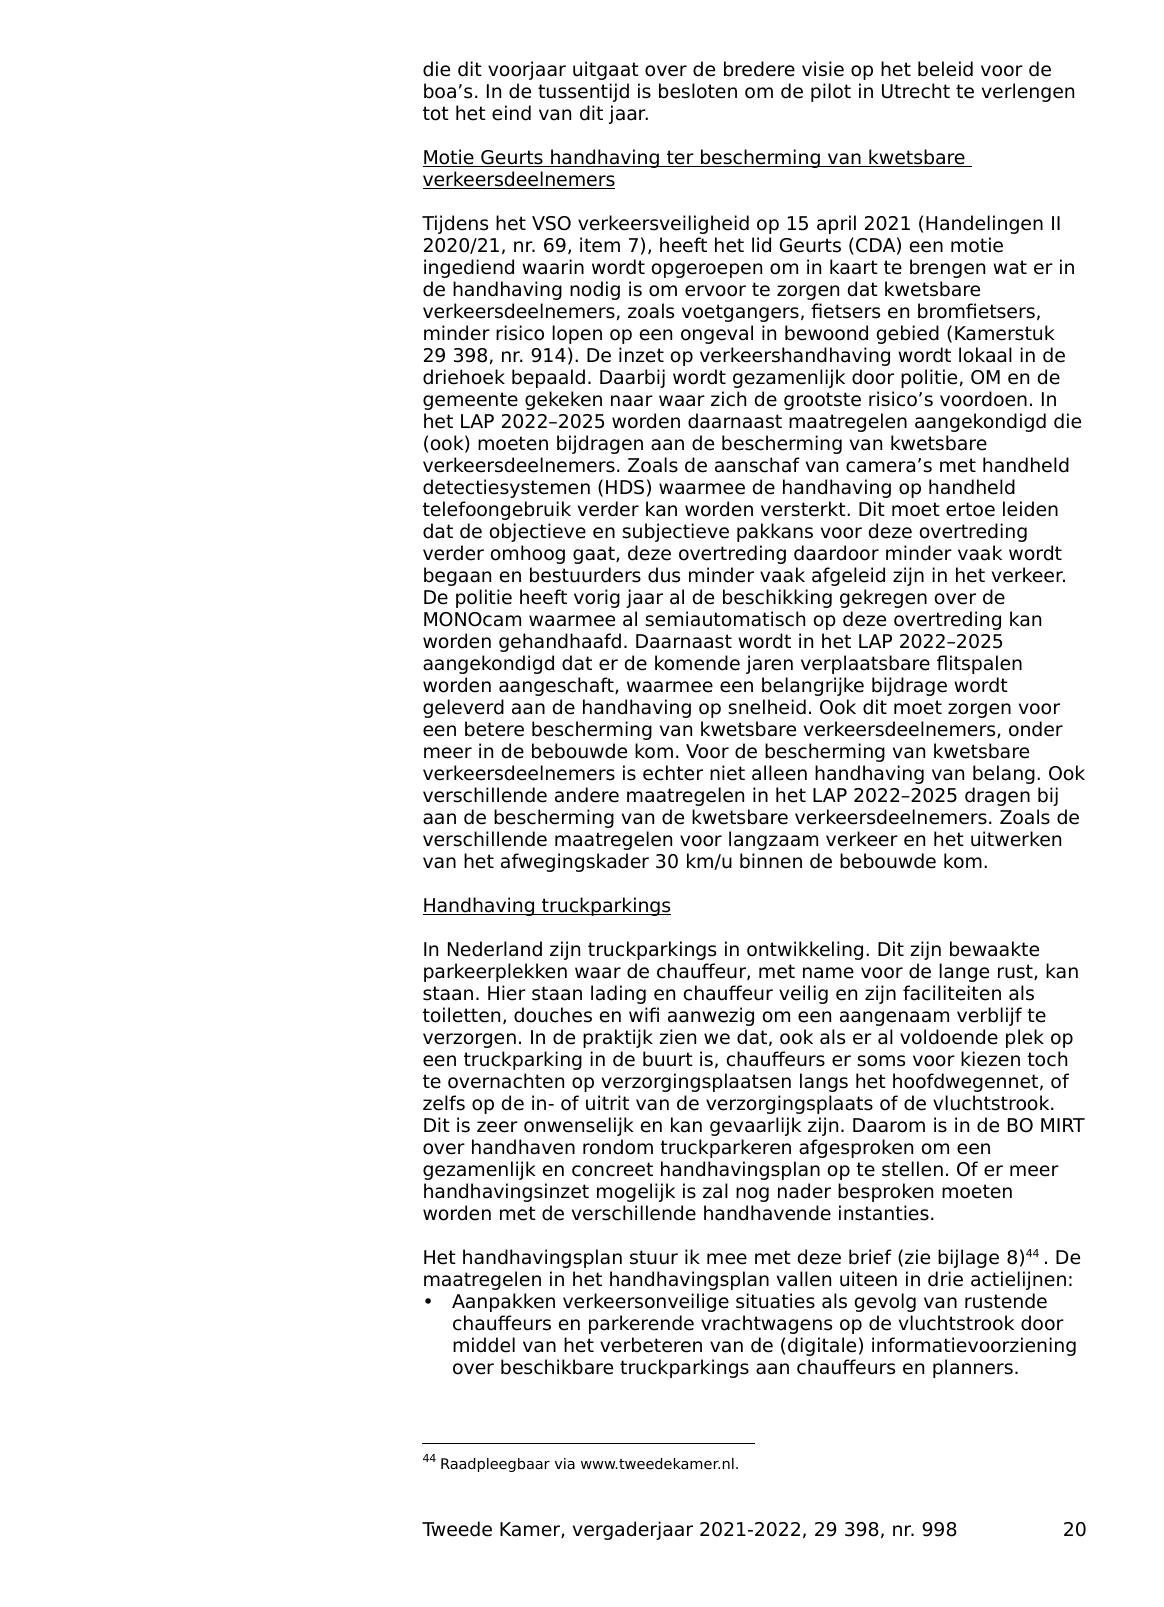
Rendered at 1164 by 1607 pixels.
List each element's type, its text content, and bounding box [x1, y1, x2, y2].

text • Aanpakken verkeersonveilige situaties als gevolg van rustende chauffeurs en parkerende vrachtwagens op de vluchtstrook door middel van het verbeteren van de (digitale) informatievoorziening over beschikbare truckparkings aan chauffeurs en planners. [422, 1291, 1087, 1379]
text Het handhavingsplan stuur ik mee met deze brief (zie bijlage 8). De maatregelen in het handhavingsplan vallen uiteen in drie actielijnen: [422, 1247, 1087, 1291]
text Tijdens het VSO verkeersveiligheid op 15 april 2021 (Handelingen II 2020/21, nr. 69, item 7), heeft het lid Geurts (CDA) een motie ingediend waarin wordt opgeroepen om in kaart te brengen wat er in de handhaving nodig is om ervoor te zorgen dat kwetsbare verkeersdeelnemers, zoals voetgangers, fietsers en bromfietsers, minder risico lopen op een ongeval in bewoond gebied (Kamerstuk 29 398, nr. 914). De inzet op verkeershandhaving wordt lokaal in de driehoek bepaald. Daarbij wordt gezamenlijk door politie, OM en de gemeente gekeken naar waar zich de grootste risico’s voordoen. In het LAP 2022–2025 worden daarnaast maatregelen aangekondigd die (ook) moeten bijdragen aan de bescherming van kwetsbare verkeersdeelnemers. Zoals de aanschaf van camera’s met handheld detectiesystemen (HDS) waarmee de handhaving op handheld telefoongebruik verder kan worden versterkt. Dit moet ertoe leiden dat de objectieve en subjectieve pakkans voor deze overtreding verder omhoog gaat, deze overtreding daardoor minder vaak wordt begaan en bestuurders dus minder vaak afgeleid zijn in het verkeer. De politie heeft vorig jaar al de beschikking gekregen over de MONOcam waarmee al semiautomatisch op deze overtreding kan worden gehandhaafd. Daarnaast wordt in het LAP 2022–2025 aangekondigd dat er de komende jaren verplaatsbare flitspalen worden aangeschaft, waarmee een belangrijke bijdrage wordt geleverd aan de handhaving op snelheid. Ook dit moet zorgen voor een betere bescherming van kwetsbare verkeersdeelnemers, onder meer in de bebouwde kom. Voor de bescherming van kwetsbare verkeersdeelnemers is echter niet alleen handhaving van belang. Ook verschillende andere maatregelen in het LAP 2022–2025 dragen bij aan de bescherming van de kwetsbare verkeersdeelnemers. Zoals de verschillende maatregelen voor langzaam verkeer en het uitwerken van het afwegingskader 30 km/u binnen de bebouwde kom. [422, 213, 1087, 873]
subtitle Motie Geurts handhaving ter bescherming van kwetsbare verkeersdeelnemers [422, 147, 1087, 191]
text die dit voorjaar uitgaat over de bredere visie op het beleid voor de boa’s. In de tussentijd is besloten om de pilot in Utrecht te verlengen tot het eind van dit jaar. [422, 59, 1087, 125]
text In Nederland zijn truckparkings in ontwikkeling. Dit zijn bewaakte parkeerplekken waar de chauffeur, met name voor de lange rust, kan staan. Hier staan lading en chauffeur veilig en zijn faciliteiten als toiletten, douches en wifi aanwezig om een aangenaam verblijf te verzorgen. In de praktijk zien we dat, ook als er al voldoende plek op een truckparking in de buurt is, chauffeurs er soms voor kiezen toch te overnachten op verzorgingsplaatsen langs het hoofdwegennet, of zelfs op de in- of uitrit van de verzorgingsplaats of de vluchtstrook. Dit is zeer onwenselijk en kan gevaarlijk zijn. Daarom is in de BO MIRT over handhaven rondom truckparkeren afgesproken om een gezamenlijk en concreet handhavingsplan op te stellen. Of er meer handhavingsinzet mogelijk is zal nog nader besproken moeten worden met de verschillende handhavende instanties. [422, 939, 1087, 1225]
subtitle Handhaving truckparkings [422, 895, 1087, 917]
text Raadpleegbaar via www.tweedekamer.nl. [422, 1452, 1087, 1474]
